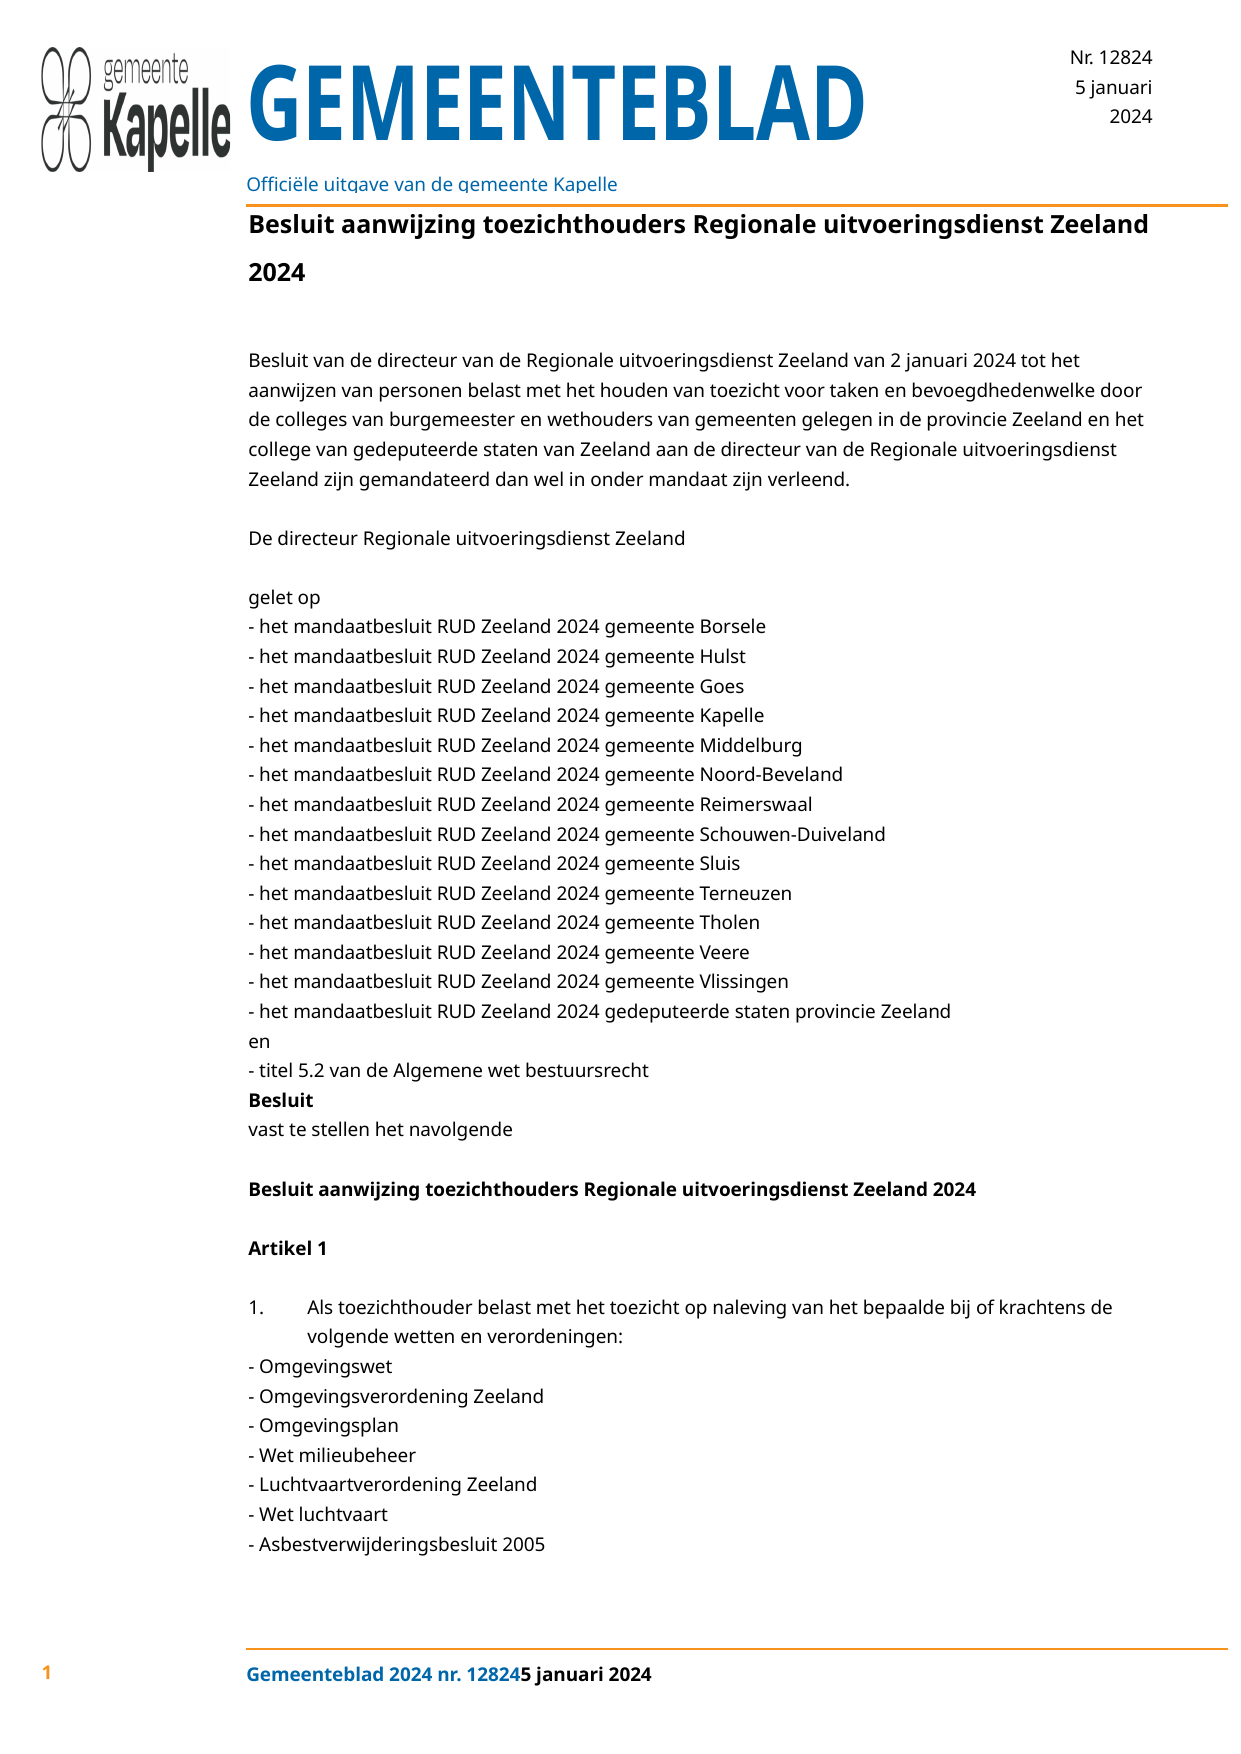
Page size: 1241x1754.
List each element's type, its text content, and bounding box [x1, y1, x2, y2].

text - Asbestverwijderingsbesluit 2005 [248, 1531, 1152, 1557]
text - het mandaatbesluit RUD Zeeland 2024 gemeente Middelburg [248, 732, 1152, 758]
text - Wet milieubeheer [248, 1442, 1152, 1468]
text vast te stellen het navolgende [248, 1117, 1152, 1142]
text - Omgevingsplan [248, 1412, 1152, 1438]
text - het mandaatbesluit RUD Zeeland 2024 gedeputeerde staten provincie Zeeland [248, 998, 1152, 1024]
text - het mandaatbesluit RUD Zeeland 2024 gemeente Schouwen-Duiveland [248, 821, 1152, 847]
text - het mandaatbesluit RUD Zeeland 2024 gemeente Hulst [248, 643, 1152, 669]
text Artikel 1 [248, 1235, 1152, 1261]
text De directeur Regionale uitvoeringsdienst Zeeland [248, 525, 1152, 551]
text - het mandaatbesluit RUD Zeeland 2024 gemeente Kapelle [248, 702, 1152, 728]
text - het mandaatbesluit RUD Zeeland 2024 gemeente Goes [248, 673, 1152, 699]
text - het mandaatbesluit RUD Zeeland 2024 gemeente Terneuzen [248, 880, 1152, 906]
text Besluit aanwijzing toezichthouders Regionale uitvoeringsdienst Zeeland 2024 [248, 207, 1152, 288]
text - Wet luchtvaart [248, 1501, 1152, 1527]
text - titel 5.2 van de Algemene wet bestuursrecht [248, 1057, 1152, 1083]
list Als toezichthouder belast met het toezicht op naleving van het bepaalde bij of krachtens de volgende wetten en verordeningen: [248, 1294, 1152, 1349]
text - Luchtvaartverordening Zeeland [248, 1472, 1152, 1497]
text - Omgevingswet [248, 1353, 1152, 1379]
text - het mandaatbesluit RUD Zeeland 2024 gemeente Borsele [248, 614, 1152, 639]
text - het mandaatbesluit RUD Zeeland 2024 gemeente Noord-Beveland [248, 762, 1152, 787]
text - Omgevingsverordening Zeeland [248, 1383, 1152, 1409]
text Besluit van de directeur van de Regionale uitvoeringsdienst Zeeland van 2 januari 2024 tot het aanwijzen van personen belast met het houden van toezicht voor taken en bevoegdhedenwelke door de colleges van burgemeester en wethouders van gemeenten gelegen in de provincie Zeeland en het college van gedeputeerde staten van Zeeland aan de directeur van de Regionale uitvoeringsdienst Zeeland zijn gemandateerd dan wel in onder mandaat zijn verleend. [248, 347, 1152, 492]
text - het mandaatbesluit RUD Zeeland 2024 gemeente Reimerswaal [248, 791, 1152, 817]
text gelet op [248, 584, 1152, 610]
text - het mandaatbesluit RUD Zeeland 2024 gemeente Vlissingen [248, 969, 1152, 994]
text Besluit aanwijzing toezichthouders Regionale uitvoeringsdienst Zeeland 2024 [248, 1176, 1152, 1202]
text - het mandaatbesluit RUD Zeeland 2024 gemeente Veere [248, 939, 1152, 965]
picture [41, 47, 231, 172]
text - het mandaatbesluit RUD Zeeland 2024 gemeente Sluis [248, 850, 1152, 876]
text - het mandaatbesluit RUD Zeeland 2024 gemeente Tholen [248, 909, 1152, 935]
text en [248, 1028, 1152, 1054]
text Besluit [248, 1087, 1152, 1113]
